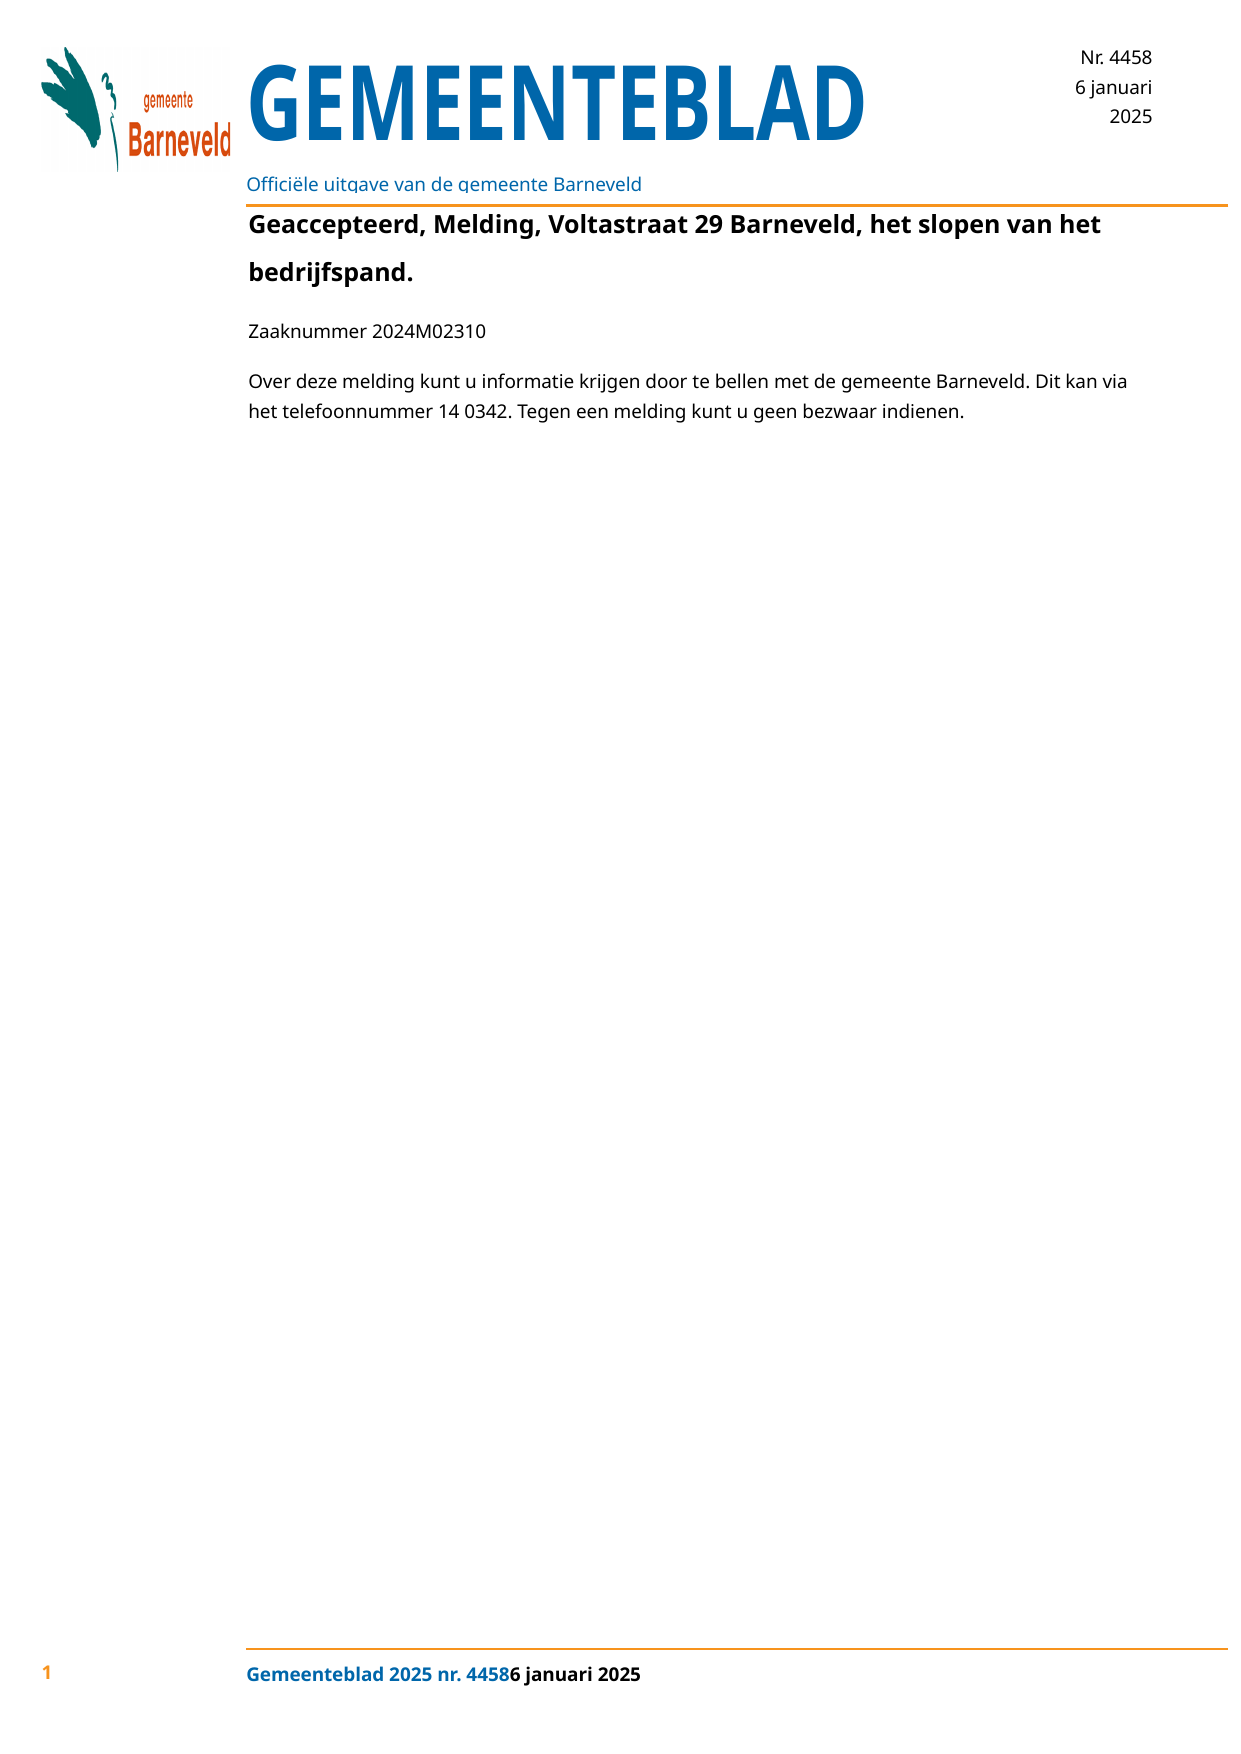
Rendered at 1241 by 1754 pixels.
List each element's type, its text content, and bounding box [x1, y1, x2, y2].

text Zaaknummer 2024M02310 [248, 318, 1152, 344]
text Geaccepteerd, Melding, Voltastraat 29 Barneveld, het slopen van het bedrijfspand. [248, 207, 1152, 288]
text Over deze melding kunt u informatie krijgen door te bellen met de gemeente Barneveld. Dit kan via het telefoonnummer 14 0342. Tegen een melding kunt u geen bezwaar indienen. [248, 368, 1152, 424]
picture [41, 47, 231, 172]
